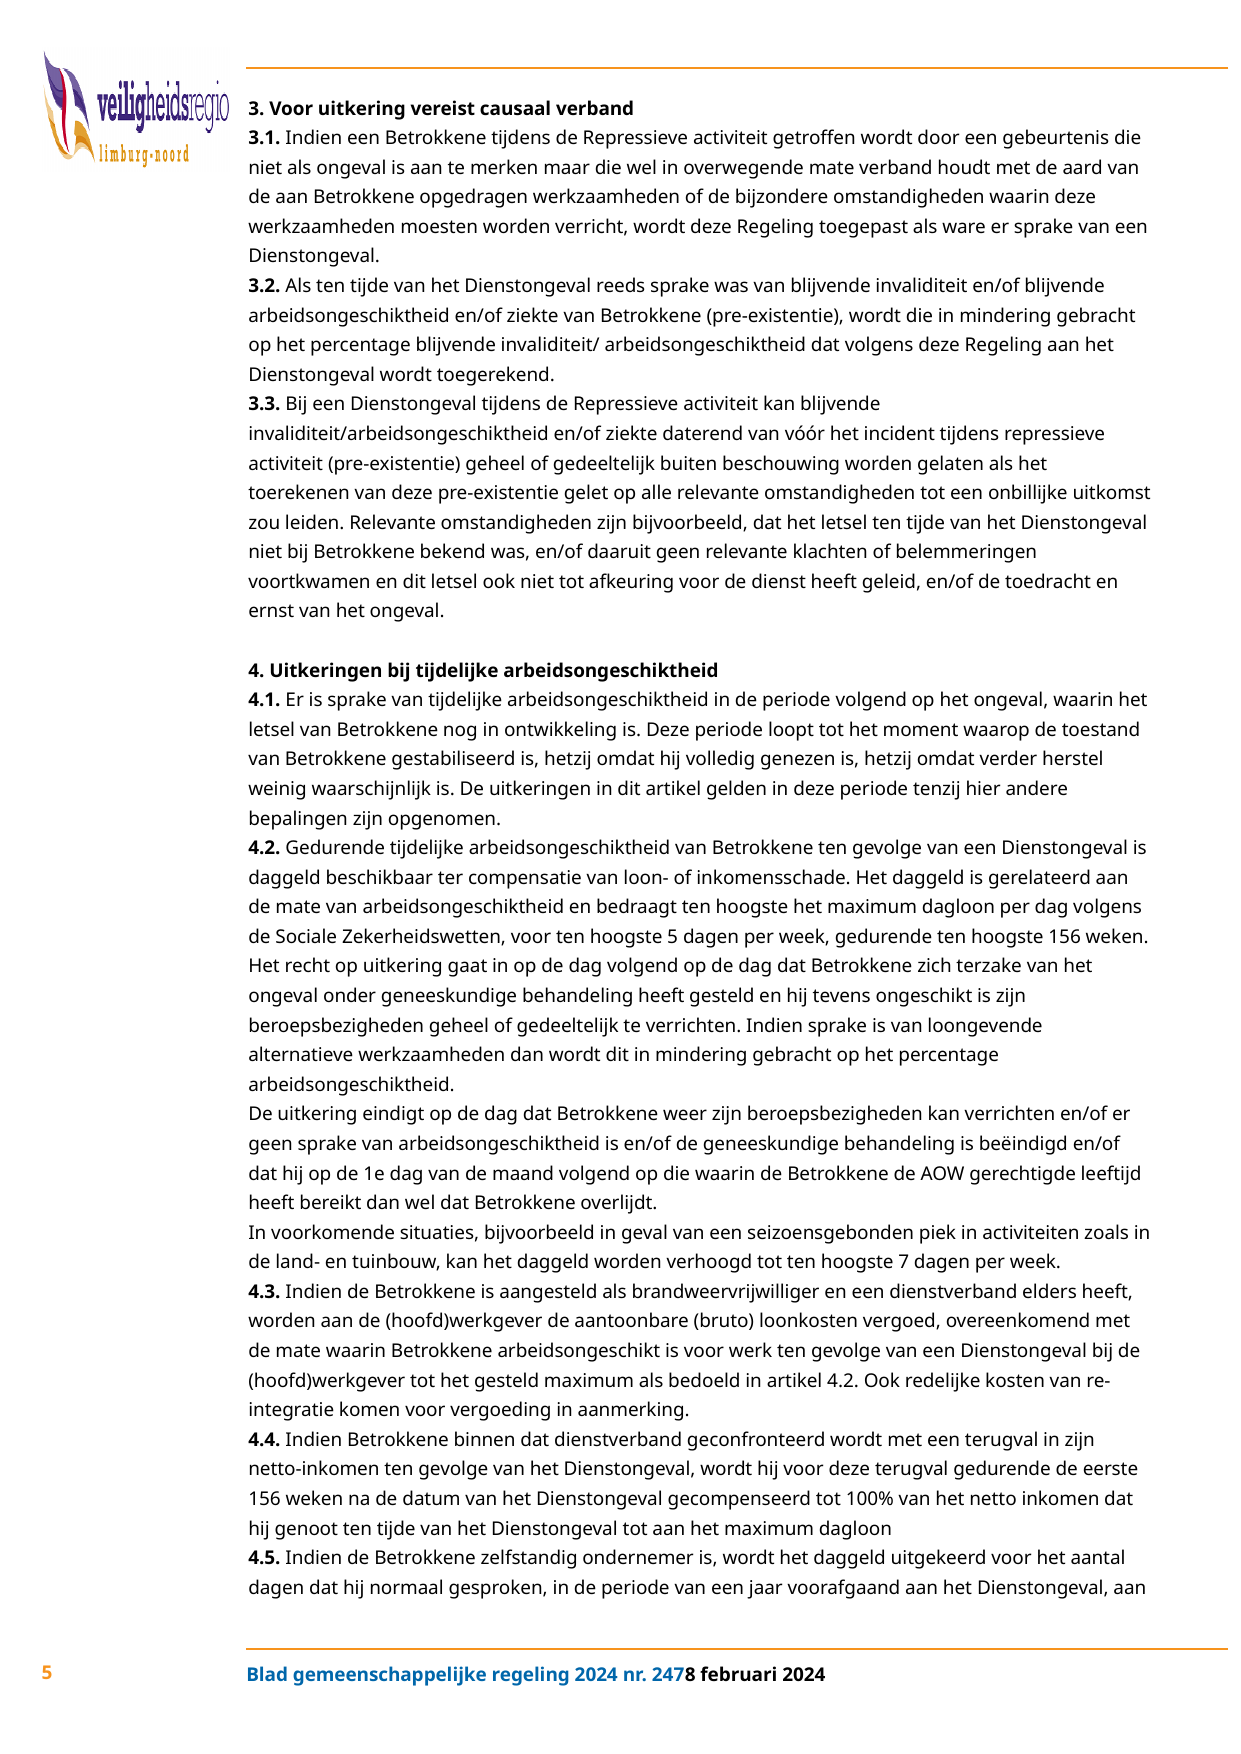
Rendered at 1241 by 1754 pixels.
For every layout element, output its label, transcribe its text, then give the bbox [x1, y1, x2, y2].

text 4.4. Indien Betrokkene binnen dat dienstverband geconfronteerd wordt met een terugval in zijn netto-inkomen ten gevolge van het Dienstongeval, wordt hij voor deze terugval gedurende de eerste 156 weken na de datum van het Dienstongeval gecompenseerd tot 100% van het netto inkomen dat hij genoot ten tijde van het Dienstongeval tot aan het maximum dagloon [248, 1426, 1152, 1541]
text 3.1. Indien een Betrokkene tijdens de Repressieve activiteit getroffen wordt door een gebeurtenis die niet als ongeval is aan te merken maar die wel in overwegende mate verband houdt met de aard van de aan Betrokkene opgedragen werkzaamheden of de bijzondere omstandigheden waarin deze werkzaamheden moesten worden verricht, wordt deze Regeling toegepast als ware er sprake van een Dienstongeval. [248, 124, 1152, 268]
text 4. Uitkeringen bij tijdelijke arbeidsongeschiktheid [248, 657, 1152, 683]
text 4.5. Indien de Betrokkene zelfstandig ondernemer is, wordt het daggeld uitgekeerd voor het aantal dagen dat hij normaal gesproken, in de periode van een jaar voorafgaand aan het Dienstongeval, aan [248, 1544, 1152, 1600]
text Het recht op uitkering gaat in op de dag volgend op de dag dat Betrokkene zich terzake van het ongeval onder geneeskundige behandeling heeft gesteld en hij tevens ongeschikt is zijn beroepsbezigheden geheel of gedeeltelijk te verrichten. Indien sprake is van loongevende alternatieve werkzaamheden dan wordt dit in mindering gebracht op het percentage arbeidsongeschiktheid. [248, 953, 1152, 1097]
text 3. Voor uitkering vereist causaal verband [248, 95, 1152, 121]
text 3.2. Als ten tijde van het Dienstongeval reeds sprake was van blijvende invaliditeit en/of blijvende arbeidsongeschiktheid en/of ziekte van Betrokkene (pre-existentie), wordt die in mindering gebracht op het percentage blijvende invaliditeit/ arbeidsongeschiktheid dat volgens deze Regeling aan het Dienstongeval wordt toegerekend. [248, 272, 1152, 387]
text De uitkering eindigt op de dag dat Betrokkene weer zijn beroepsbezigheden kan verrichten en/of er geen sprake van arbeidsongeschiktheid is en/of de geneeskundige behandeling is beëindigd en/of dat hij op de 1e dag van de maand volgend op die waarin de Betrokkene de AOW gerechtigde leeftijd heeft bereikt dan wel dat Betrokkene overlijdt. [248, 1101, 1152, 1215]
text 4.3. Indien de Betrokkene is aangesteld als brandweervrijwilliger en een dienstverband elders heeft, worden aan de (hoofd)werkgever de aantoonbare (bruto) loonkosten vergoed, overeenkomend met de mate waarin Betrokkene arbeidsongeschikt is voor werk ten gevolge van een Dienstongeval bij de (hoofd)werkgever tot het gesteld maximum als bedoeld in artikel 4.2. Ook redelijke kosten van re-integratie komen voor vergoeding in aanmerking. [248, 1278, 1152, 1422]
picture [41, 47, 231, 172]
text 4.2. Gedurende tijdelijke arbeidsongeschiktheid van Betrokkene ten gevolge van een Dienstongeval is daggeld beschikbaar ter compensatie van loon- of inkomensschade. Het daggeld is gerelateerd aan de mate van arbeidsongeschiktheid en bedraagt ten hoogste het maximum dagloon per dag volgens de Sociale Zekerheidswetten, voor ten hoogste 5 dagen per week, gedurende ten hoogste 156 weken. [248, 834, 1152, 949]
text In voorkomende situaties, bijvoorbeeld in geval van een seizoensgebonden piek in activiteiten zoals in de land- en tuinbouw, kan het daggeld worden verhoogd tot ten hoogste 7 dagen per week. [248, 1219, 1152, 1274]
text 4.1. Er is sprake van tijdelijke arbeidsongeschiktheid in de periode volgend op het ongeval, waarin het letsel van Betrokkene nog in ontwikkeling is. Deze periode loopt tot het moment waarop de toestand van Betrokkene gestabiliseerd is, hetzij omdat hij volledig genezen is, hetzij omdat verder herstel weinig waarschijnlijk is. De uitkeringen in dit artikel gelden in deze periode tenzij hier andere bepalingen zijn opgenomen. [248, 686, 1152, 831]
text 3.3. Bij een Dienstongeval tijdens de Repressieve activiteit kan blijvende invaliditeit/arbeidsongeschiktheid en/of ziekte daterend van vóór het incident tijdens repressieve activiteit (pre-existentie) geheel of gedeeltelijk buiten beschouwing worden gelaten als het toerekenen van deze pre-existentie gelet op alle relevante omstandigheden tot een onbillijke uitkomst zou leiden. Relevante omstandigheden zijn bijvoorbeeld, dat het letsel ten tijde van het Dienstongeval niet bij Betrokkene bekend was, en/of daaruit geen relevante klachten of belemmeringen voortkwamen en dit letsel ook niet tot afkeuring voor de dienst heeft geleid, en/of de toedracht en ernst van het ongeval. [248, 391, 1152, 623]
